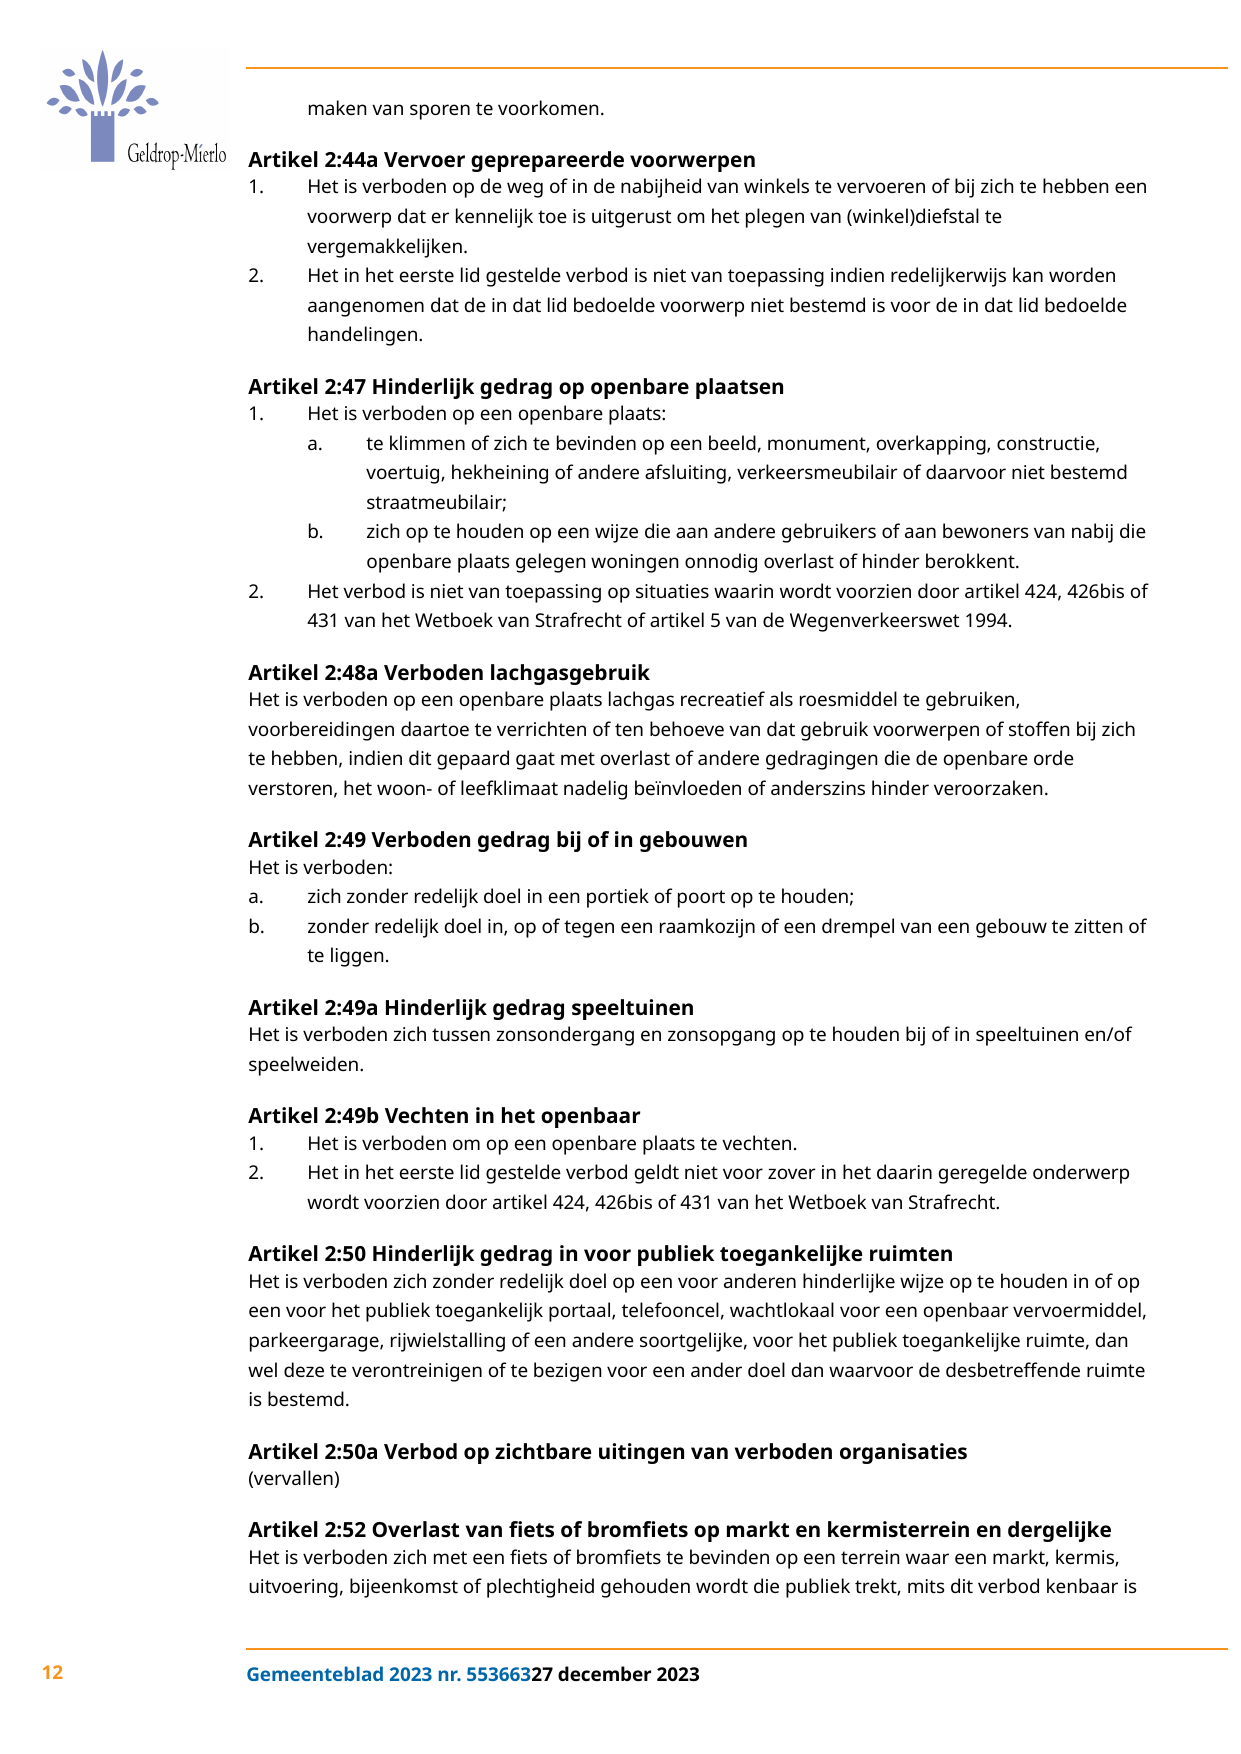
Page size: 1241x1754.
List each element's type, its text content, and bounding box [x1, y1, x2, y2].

list Het is verboden op de weg of in de nabijheid van winkels te vervoeren of bij zich te hebben een voorwerp dat er kennelijk toe is uitgerust om het plegen van (winkel)diefstal te vergemakkelijken. [248, 174, 1152, 258]
list Het is verboden om op een openbare plaats te vechten. [248, 1130, 1152, 1156]
picture [41, 47, 231, 172]
list Het verbod is niet van toepassing op situaties waarin wordt voorzien door artikel 424, 426bis of 431 van het Wetboek van Strafrecht of artikel 5 van de Wegenverkeerswet 1994. [248, 578, 1152, 633]
text Artikel 2:49a Hinderlijk gedrag speeltuinen [248, 993, 1152, 1022]
text Het is verboden zich zonder redelijk doel op een voor anderen hinderlijke wijze op te houden in of op een voor het publiek toegankelijk portaal, telefooncel, wachtlokaal voor een openbaar vervoermiddel, parkeergarage, rijwielstalling of een andere soortgelijke, voor het publiek toegankelijke ruimte, dan wel deze te verontreinigen of te bezigen voor een ander doel dan waarvoor de desbetreffende ruimte is bestemd. [248, 1268, 1152, 1412]
text Artikel 2:49b Vechten in het openbaar [248, 1102, 1152, 1130]
text Het is verboden zich tussen zonsondergang en zonsopgang op te houden bij of in speeltuinen en/of speelweiden. [248, 1022, 1152, 1077]
text Artikel 2:52 Overlast van fiets of bromfiets op markt en kermisterrein en dergelijke [248, 1516, 1152, 1544]
text Artikel 2:49 Verboden gedrag bij of in gebouwen [248, 826, 1152, 854]
list Het in het eerste lid gestelde verbod is niet van toepassing indien redelijkerwijs kan worden aangenomen dat de in dat lid bedoelde voorwerp niet bestemd is voor de in dat lid bedoelde handelingen. [248, 262, 1152, 347]
text Het is verboden zich met een fiets of bromfiets te bevinden op een terrein waar een markt, kermis, uitvoering, bijeenkomst of plechtigheid gehouden wordt die publiek trekt, mits dit verbod kenbaar is [248, 1544, 1152, 1599]
list zich op te houden op een wijze die aan andere gebruikers of aan bewoners van nabij die openbare plaats gelegen woningen onnodig overlast of hinder berokkent. [307, 519, 1152, 574]
list zich zonder redelijk doel in een portiek of poort op te houden; [248, 883, 1152, 909]
text (vervallen) [248, 1465, 1152, 1491]
text Artikel 2:50 Hinderlijk gedrag in voor publiek toegankelijke ruimten [248, 1239, 1152, 1268]
list Het in het eerste lid gestelde verbod geldt niet voor zover in het daarin geregelde onderwerp wordt voorzien door artikel 424, 426bis of 431 van het Wetboek van Strafrecht. [248, 1159, 1152, 1215]
text Artikel 2:44a Vervoer geprepareerde voorwerpen [248, 145, 1152, 174]
list zonder redelijk doel in, op of tegen een raamkozijn of een drempel van een gebouw te zitten of te liggen. [248, 913, 1152, 968]
text Artikel 2:50a Verbod op zichtbare uitingen van verboden organisaties [248, 1437, 1152, 1465]
list maken van sporen te voorkomen. [248, 95, 1152, 121]
text Het is verboden: [248, 854, 1152, 880]
text Artikel 2:48a Verboden lachgasgebruik [248, 658, 1152, 686]
list Het is verboden op een openbare plaats: [248, 400, 1152, 426]
list te klimmen of zich te bevinden op een beeld, monument, overkapping, constructie, voertuig, hekheining of andere afsluiting, verkeersmeubilair of daarvoor niet bestemd straatmeubilair; [307, 430, 1152, 515]
text Artikel 2:47 Hinderlijk gedrag op openbare plaatsen [248, 372, 1152, 400]
text Het is verboden op een openbare plaats lachgas recreatief als roesmiddel te gebruiken, voorbereidingen daartoe te verrichten of ten behoeve van dat gebruik voorwerpen of stoffen bij zich te hebben, indien dit gepaard gaat met overlast of andere gedragingen die de openbare orde verstoren, het woon- of leefklimaat nadelig beïnvloeden of anderszins hinder veroorzaken. [248, 686, 1152, 801]
